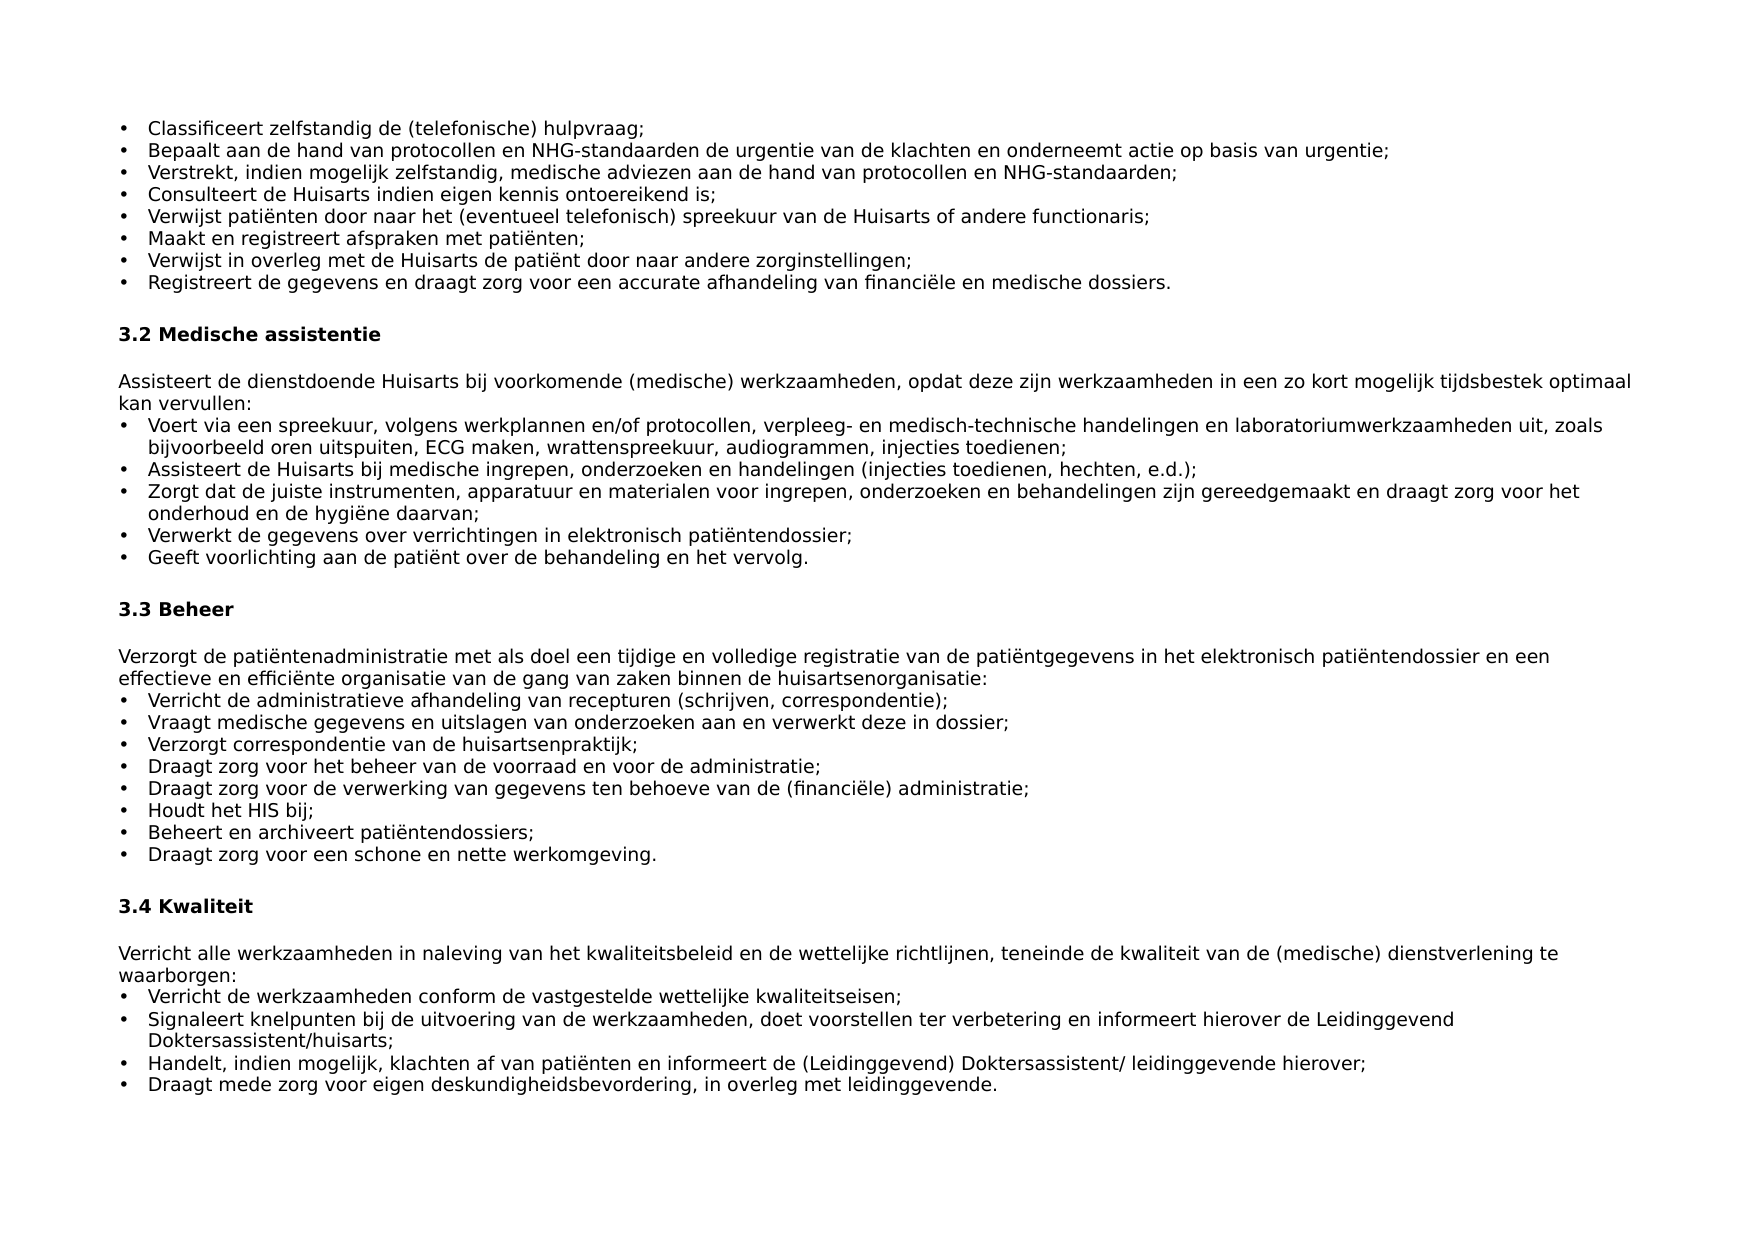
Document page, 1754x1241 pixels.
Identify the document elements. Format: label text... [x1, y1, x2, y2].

text • Vraagt medische gegevens en uitslagen van onderzoeken aan en verwerkt deze in dossier; [118, 712, 1636, 734]
subtitle 3.4 Kwaliteit [118, 896, 1636, 917]
text • Handelt, indien mogelijk, klachten af van patiënten en informeert de (Leidinggevend) Doktersassistent/ leidinggevende hierover; [118, 1052, 1636, 1074]
text • Verwijst in overleg met de Huisarts de patiënt door naar andere zorginstellingen; [118, 250, 1636, 272]
subtitle 3.2 Medische assistentie [118, 324, 1636, 346]
text • Draagt zorg voor een schone en nette werkomgeving. [118, 843, 1636, 866]
text • Consulteert de Huisarts indien eigen kennis ontoereikend is; [118, 184, 1636, 206]
text • Zorgt dat de juiste instrumenten, apparatuur en materialen voor ingrepen, onderzoeken en behandelingen zijn gereedgemaakt en draagt zorg voor het onderhoud en de hygiëne daarvan; [118, 481, 1636, 525]
text • Verwerkt de gegevens over verrichtingen in elektronisch patiëntendossier; [118, 525, 1636, 547]
subtitle 3.3 Beheer [118, 599, 1636, 621]
text • Draagt zorg voor het beheer van de voorraad en voor de administratie; [118, 756, 1636, 778]
text • Verricht de administratieve afhandeling van recepturen (schrijven, correspondentie); [118, 690, 1636, 712]
text • Maakt en registreert afspraken met patiënten; [118, 228, 1636, 250]
text • Bepaalt aan de hand van protocollen en NHG-standaarden de urgentie van de klachten en onderneemt actie op basis van urgentie; [118, 140, 1636, 162]
text Assisteert de dienstdoende Huisarts bij voorkomende (medische) werkzaamheden, opdat deze zijn werkzaamheden in een zo kort mogelijk tijdsbestek optimaal kan vervullen: [118, 371, 1636, 415]
text • Voert via een spreekuur, volgens werkplannen en/of protocollen, verpleeg- en medisch-technische handelingen en laboratoriumwerkzaamheden uit, zoals bijvoorbeeld oren uitspuiten, ECG maken, wrattenspreekuur, audiogrammen, injecties toedienen; [118, 415, 1636, 459]
text • Verstrekt, indien mogelijk zelfstandig, medische adviezen aan de hand van protocollen en NHG-standaarden; [118, 162, 1636, 184]
text • Verzorgt correspondentie van de huisartsenpraktijk; [118, 734, 1636, 756]
text • Registreert de gegevens en draagt zorg voor een accurate afhandeling van financiële en medische dossiers. [118, 272, 1636, 294]
text • Houdt het HIS bij; [118, 799, 1636, 822]
text • Draagt zorg voor de verwerking van gegevens ten behoeve van de (financiële) administratie; [118, 778, 1636, 799]
text • Beheert en archiveert patiëntendossiers; [118, 822, 1636, 843]
text Verricht alle werkzaamheden in naleving van het kwaliteitsbeleid en de wettelijke richtlijnen, teneinde de kwaliteit van de (medische) dienstverlening te waarborgen: [118, 942, 1636, 986]
text • Geeft voorlichting aan de patiënt over de behandeling en het vervolg. [118, 547, 1636, 569]
text • Classificeert zelfstandig de (telefonische) hulpvraag; [118, 118, 1636, 140]
text • Signaleert knelpunten bij de uitvoering van de werkzaamheden, doet voorstellen ter verbetering en informeert hierover de Leidinggevend Doktersassistent/huisarts; [118, 1008, 1636, 1052]
text • Verwijst patiënten door naar het (eventueel telefonisch) spreekuur van de Huisarts of andere functionaris; [118, 206, 1636, 228]
text Verzorgt de patiëntenadministratie met als doel een tijdige en volledige registratie van de patiëntgegevens in het elektronisch patiëntendossier en een effectieve en efficiënte organisatie van de gang van zaken binnen de huisartsenorganisatie: [118, 646, 1636, 690]
text • Verricht de werkzaamheden conform de vastgestelde wettelijke kwaliteitseisen; [118, 986, 1636, 1008]
text • Draagt mede zorg voor eigen deskundigheidsbevordering, in overleg met leidinggevende. [118, 1074, 1636, 1096]
text • Assisteert de Huisarts bij medische ingrepen, onderzoeken en handelingen (injecties toedienen, hechten, e.d.); [118, 459, 1636, 481]
